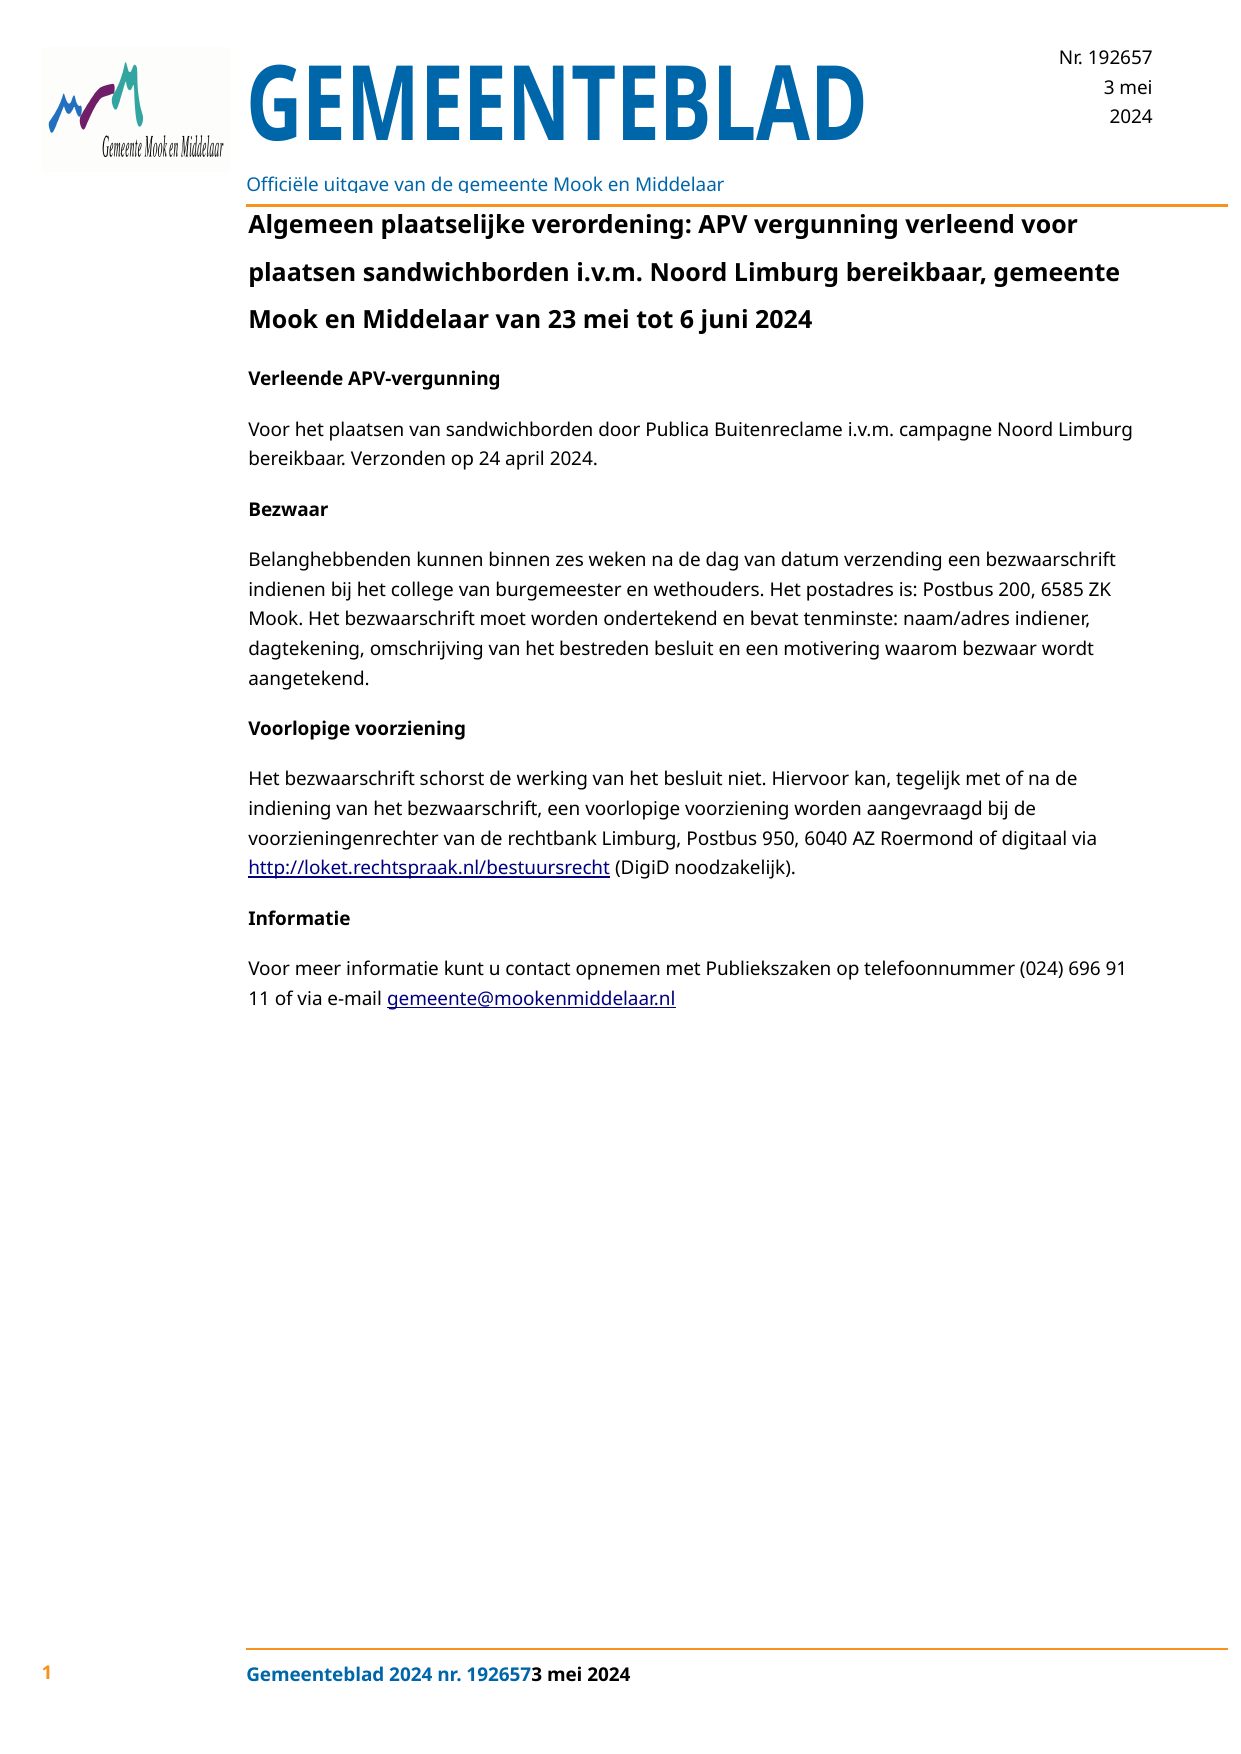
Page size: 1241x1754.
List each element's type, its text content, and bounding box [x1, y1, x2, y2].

text Voor het plaatsen van sandwichborden door Publica Buitenreclame i.v.m. campagne Noord Limburg bereikbaar. Verzonden op 24 april 2024. [248, 416, 1152, 471]
text Bezwaar [248, 496, 1152, 522]
picture [41, 47, 231, 172]
text Informatie [248, 905, 1152, 930]
text Voor meer informatie kunt u contact opnemen met Publiekszaken op telefoonnummer (024) 696 91 11 of via e-mail gemeente@mookenmiddelaar.nl [248, 955, 1152, 1010]
text Voorlopige voorziening [248, 715, 1152, 741]
text Verleende APV-vergunning [248, 366, 1152, 391]
text Belanghebbenden kunnen binnen zes weken na de dag van datum verzending een bezwaarschrift indienen bij het college van burgemeester en wethouders. Het postadres is: Postbus 200, 6585 ZK Mook. Het bezwaarschrift moet worden ondertekend en bevat tenminste: naam/adres indiener, dagtekening, omschrijving van het bestreden besluit en een motivering waarom bezwaar wordt aangetekend. [248, 546, 1152, 690]
text Algemeen plaatselijke verordening: APV vergunning verleend voor plaatsen sandwichborden i.v.m. Noord Limburg bereikbaar, gemeente Mook en Middelaar van 23 mei tot 6 juni 2024 [248, 207, 1152, 336]
text Het bezwaarschrift schorst de werking van het besluit niet. Hiervoor kan, tegelijk met of na de indiening van het bezwaarschrift, een voorlopige voorziening worden aangevraagd bij de voorzieningenrechter van de rechtbank Limburg, Postbus 950, 6040 AZ Roermond of digitaal via http://loket.rechtspraak.nl/bestuursrecht (DigiD noodzakelijk). [248, 766, 1152, 880]
